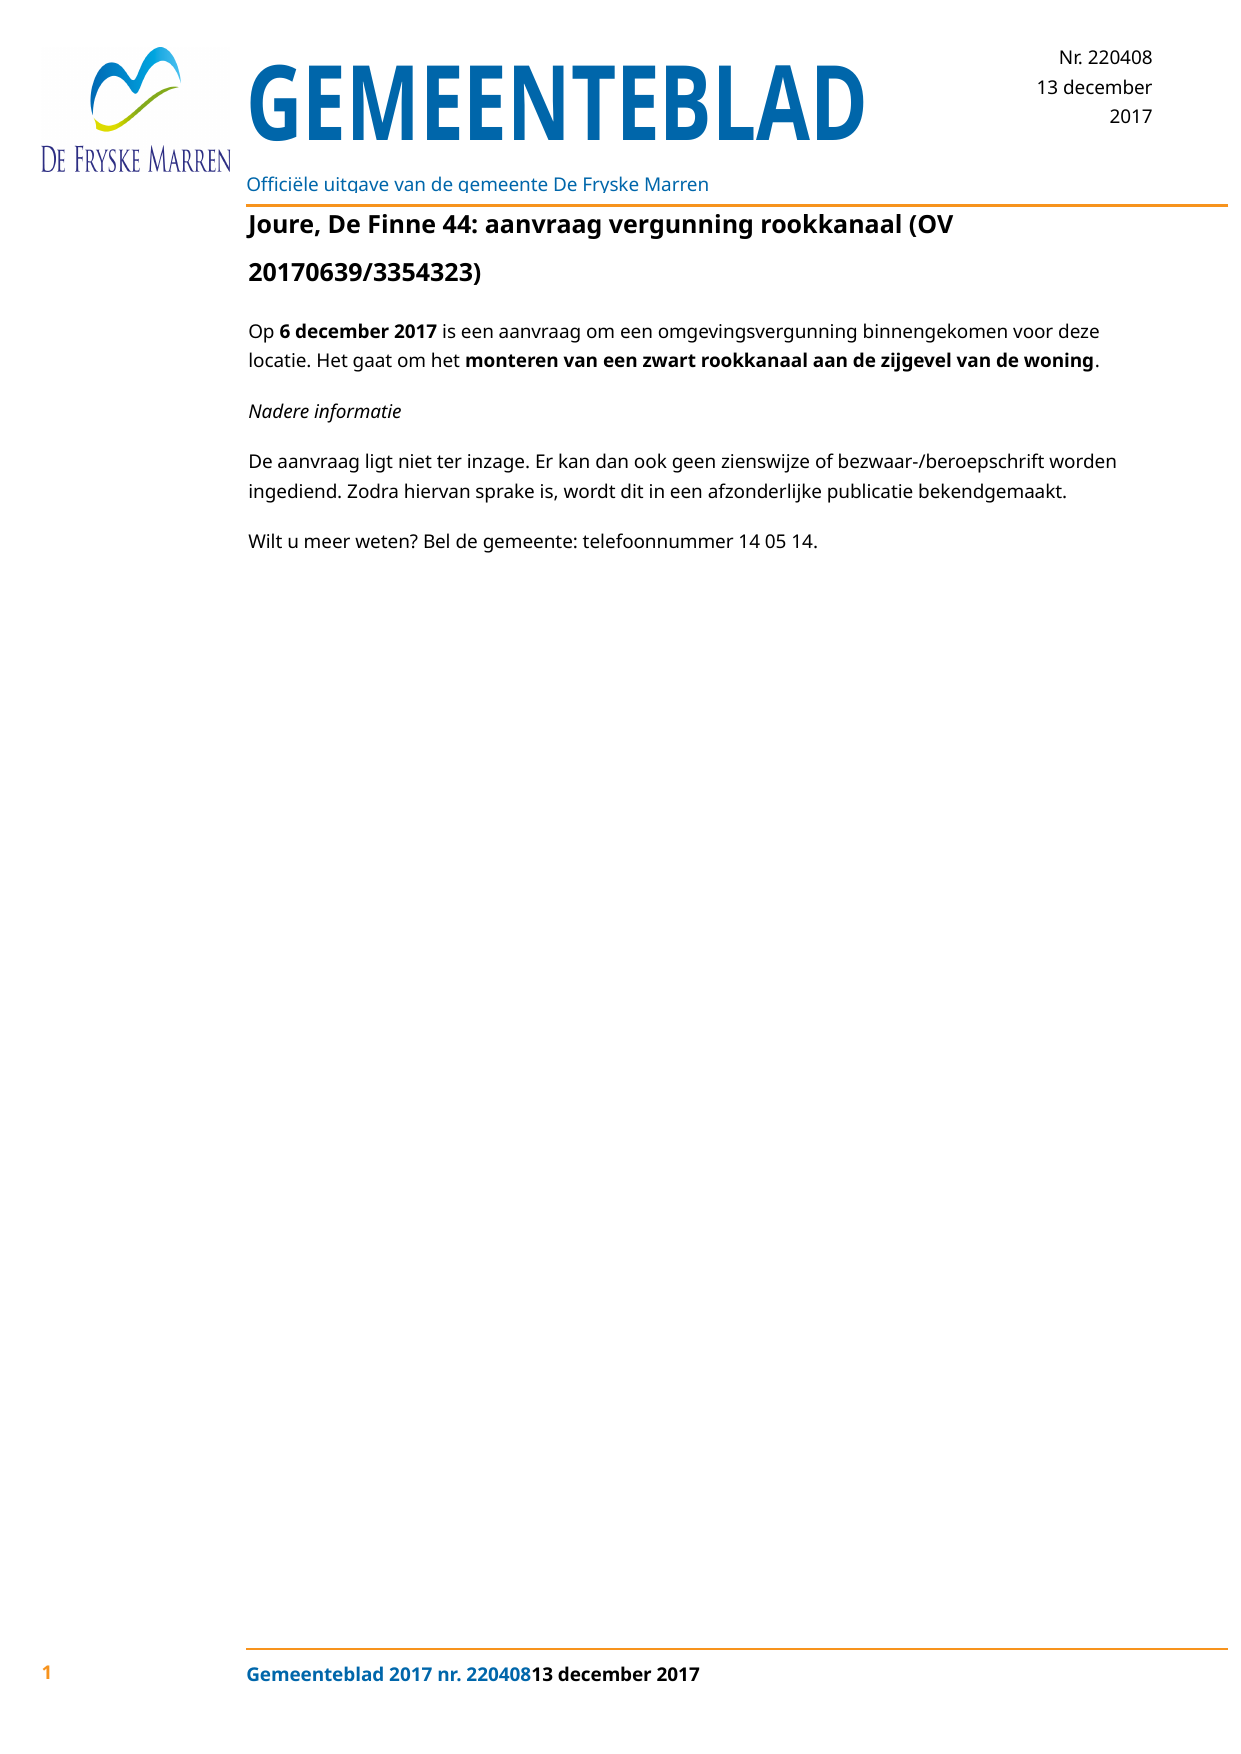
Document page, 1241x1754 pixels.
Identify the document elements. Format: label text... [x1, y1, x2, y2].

text Op 6 december 2017 is een aanvraag om een omgevingsvergunning binnengekomen voor deze locatie. Het gaat om het monteren van een zwart rookkanaal aan de zijgevel van de woning. [248, 318, 1152, 373]
text Joure, De Finne 44: aanvraag vergunning rookkanaal (OV 20170639/3354323) [248, 207, 1152, 288]
text De aanvraag ligt niet ter inzage. Er kan dan ook geen zienswijze of bezwaar-/beroepschrift worden ingediend. Zodra hiervan sprake is, wordt dit in een afzonderlijke publicatie bekendgemaakt. [248, 448, 1152, 504]
text Wilt u meer weten? Bel de gemeente: telefoonnummer 14 05 14. [248, 528, 1152, 554]
picture [41, 47, 231, 172]
text Nadere informatie [248, 398, 1152, 424]
